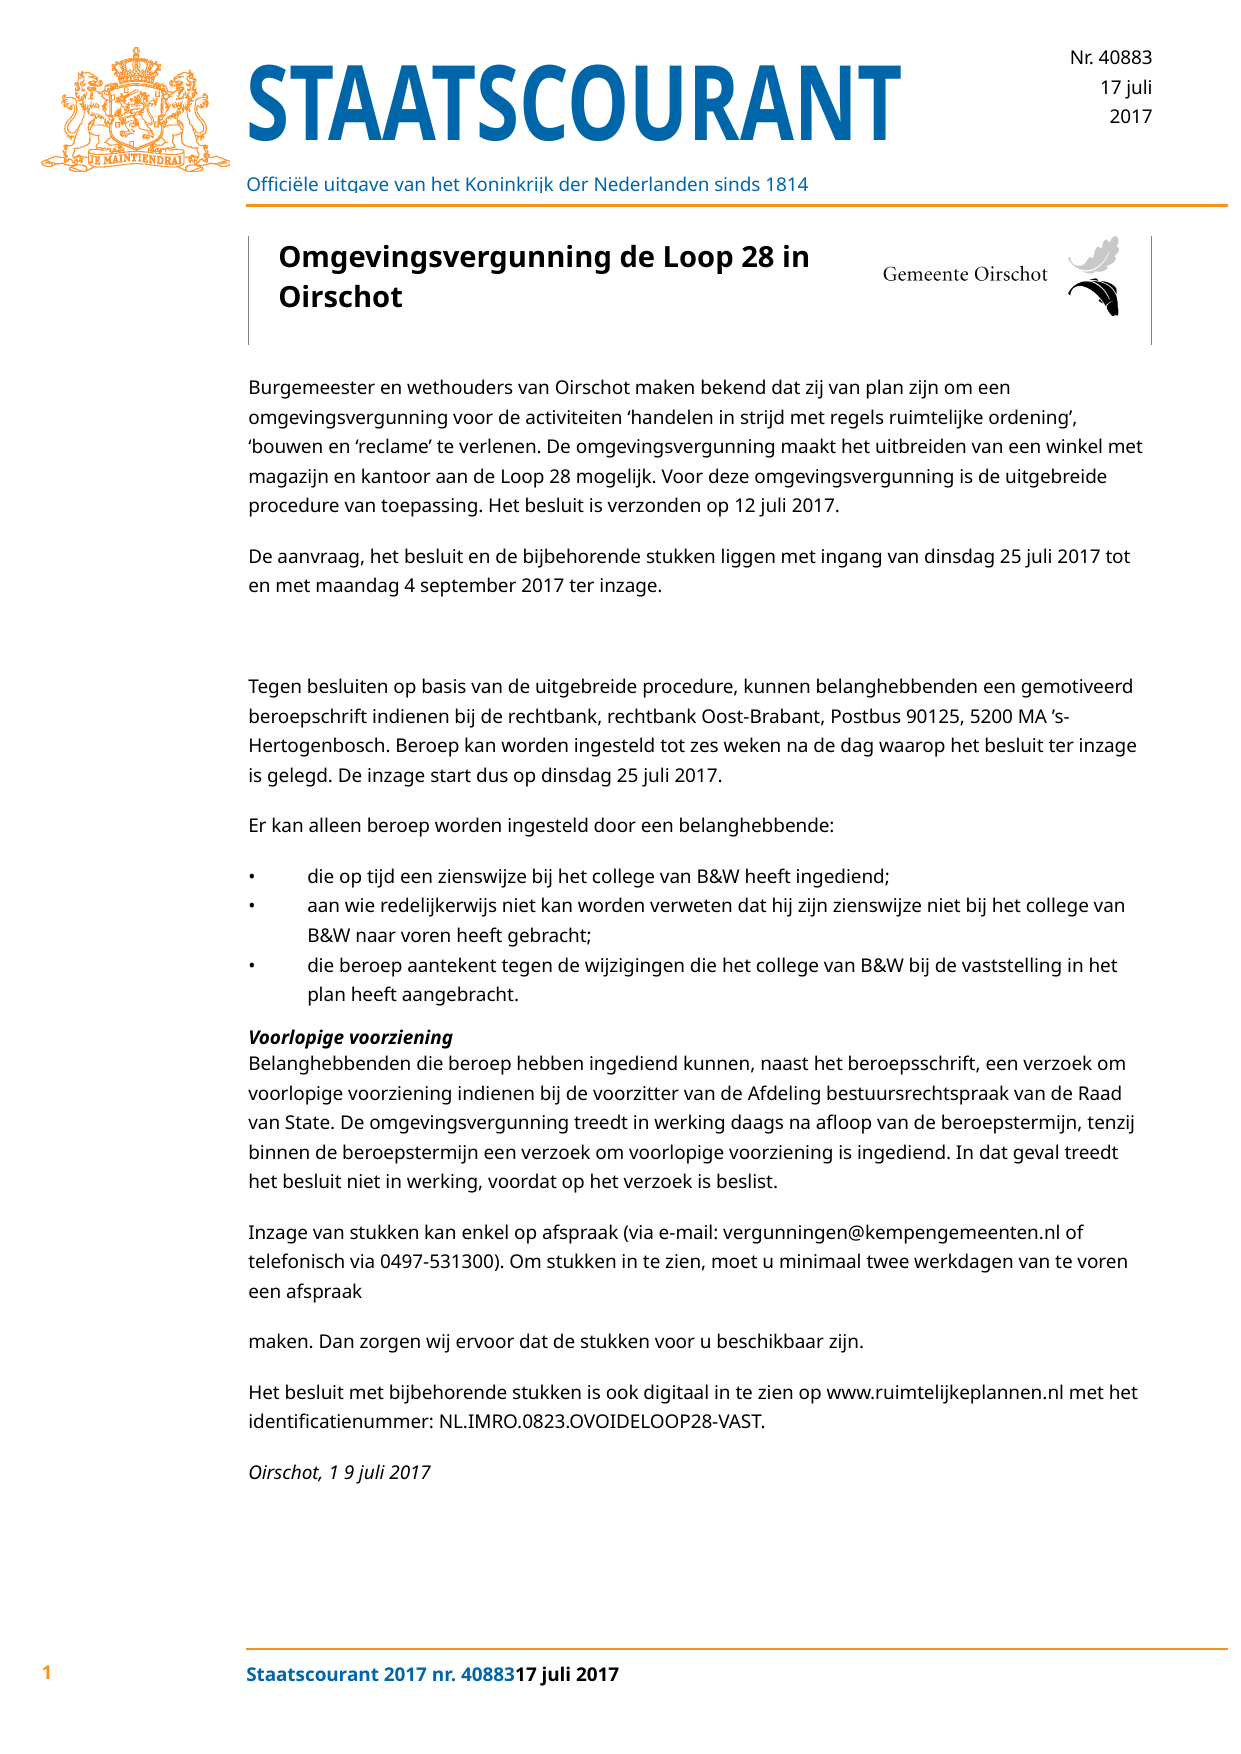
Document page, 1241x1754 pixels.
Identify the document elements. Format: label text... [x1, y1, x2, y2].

text Burgemeester en wethouders van Oirschot maken bekend dat zij van plan zijn om een omgevingsvergunning voor de activiteiten ‘handelen in strijd met regels ruimtelijke ordening’, ‘bouwen en ‘reclame’ te verlenen. De omgevingsvergunning maakt het uitbreiden van een winkel met magazijn en kantoor aan de Loop 28 mogelijk. Voor deze omgevingsvergunning is de uitgebreide procedure van toepassing. Het besluit is verzonden op 12 juli 2017. [248, 374, 1152, 518]
table_header Omgevingsvergunning de Loop 28 in Oirschot [249, 236, 850, 345]
text Oirschot, 1 9 juli 2017 [248, 1459, 1152, 1485]
text Voorlopige voorziening [248, 1024, 1152, 1050]
text Tegen besluiten op basis van de uitgebreide procedure, kunnen belanghebbenden een gemotiveerd beroepschrift indienen bij de rechtbank, rechtbank Oost-Brabant, Postbus 90125, 5200 MA ’s-Hertogenbosch. Beroep kan worden ingesteld tot zes weken na de dag waarop het besluit ter inzage is gelegd. De inzage start dus op dinsdag 25 juli 2017. [248, 673, 1152, 788]
picture [41, 47, 231, 172]
list aan wie redelijkerwijs niet kan worden verweten dat hij zijn zienswijze niet bij het college van B&W naar voren heeft gebracht; [248, 893, 1152, 948]
text maken. Dan zorgen wij ervoor dat de stukken voor u beschikbaar zijn. [248, 1328, 1152, 1354]
text Het besluit met bijbehorende stukken is ook digitaal in te zien op www.ruimtelijkeplannen.nl met het identificatienummer: NL.IMRO.0823.OVOIDELOOP28-VAST. [248, 1379, 1152, 1434]
text De aanvraag, het besluit en de bijbehorende stukken liggen met ingang van dinsdag 25 juli 2017 tot en met maandag 4 september 2017 ter inzage. [248, 543, 1152, 598]
text Belanghebbenden die beroep hebben ingediend kunnen, naast het beroepsschrift, een verzoek om voorlopige voorziening indienen bij de voorzitter van de Afdeling bestuursrechtspraak van de Raad van State. De omgevingsvergunning treedt in werking daags na afloop van de beroepstermijn, tenzij binnen de beroepstermijn een verzoek om voorlopige voorziening is ingediend. In dat geval treedt het besluit niet in werking, voordat op het verzoek is beslist. [248, 1050, 1152, 1194]
text Inzage van stukken kan enkel op afspraak (via e-mail: vergunningen@kempengemeenten.nl of telefonisch via 0497-531300). Om stukken in te zien, moet u minimaal twee werkdagen van te voren een afspraak [248, 1219, 1152, 1304]
text Er kan alleen beroep worden ingesteld door een belanghebbende: [248, 813, 1152, 838]
list die op tijd een zienswijze bij het college van B&W heeft ingediend; [248, 863, 1152, 889]
picture [882, 236, 1119, 316]
table_header [850, 236, 1151, 345]
list die beroep aantekent tegen de wijzigingen die het college van B&W bij de vaststelling in het plan heeft aangebracht. [248, 952, 1152, 1007]
